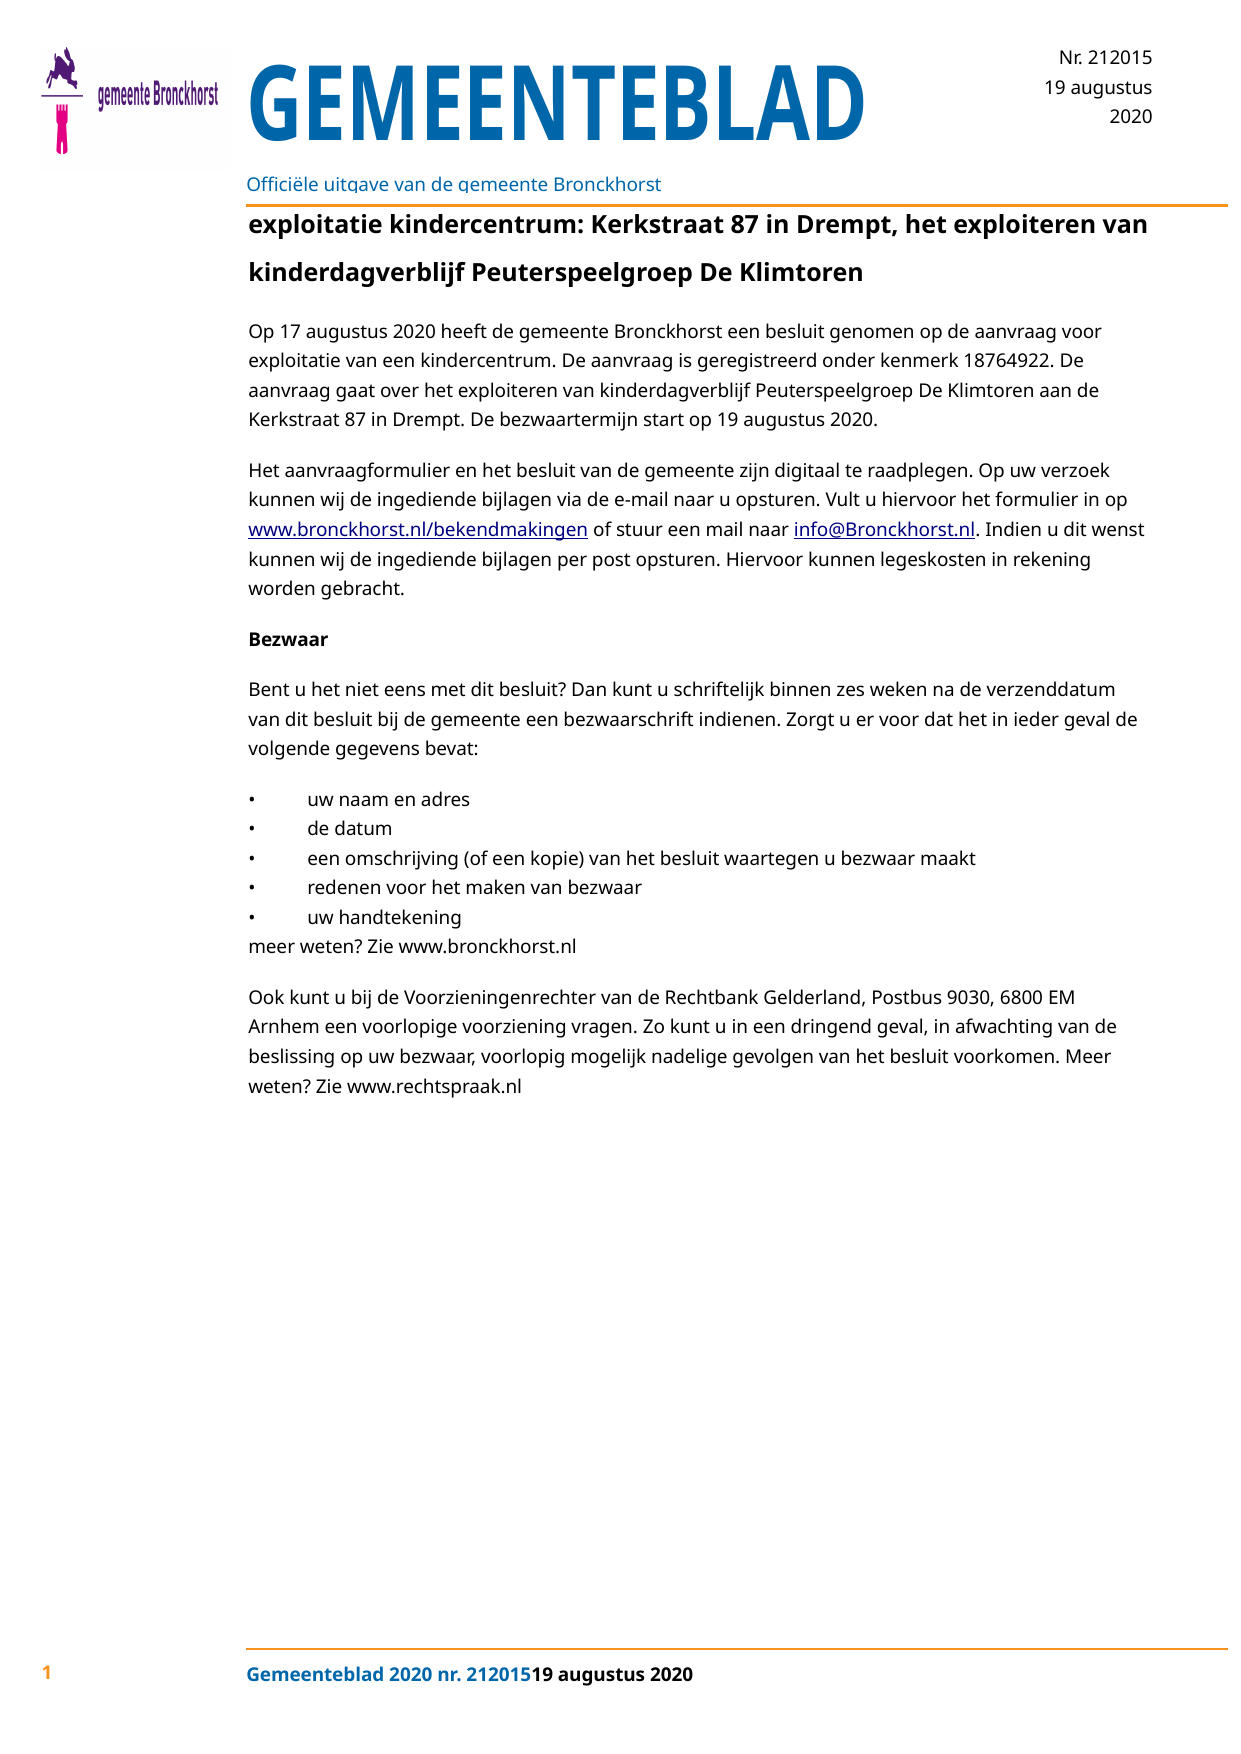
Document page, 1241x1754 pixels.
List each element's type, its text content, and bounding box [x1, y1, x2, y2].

list een omschrijving (of een kopie) van het besluit waartegen u bezwaar maakt [248, 845, 1152, 871]
text exploitatie kindercentrum: Kerkstraat 87 in Drempt, het exploiteren van kinderdagverblijf Peuterspeelgroep De Klimtoren [248, 207, 1152, 288]
list de datum [248, 815, 1152, 841]
text meer weten? Zie www.bronckhorst.nl [248, 934, 1152, 959]
picture [41, 47, 231, 172]
text Ook kunt u bij de Voorzieningenrechter van de Rechtbank Gelderland, Postbus 9030, 6800 EM Arnhem een voorlopige voorziening vragen. Zo kunt u in een dringend geval, in afwachting van de beslissing op uw bezwaar, voorlopig mogelijk nadelige gevolgen van het besluit voorkomen. Meer weten? Zie www.rechtspraak.nl [248, 984, 1152, 1099]
list redenen voor het maken van bezwaar [248, 874, 1152, 900]
text Op 17 augustus 2020 heeft de gemeente Bronckhorst een besluit genomen op de aanvraag voor exploitatie van een kindercentrum. De aanvraag is geregistreerd onder kenmerk 18764922. De aanvraag gaat over het exploiteren van kinderdagverblijf Peuterspeelgroep De Klimtoren aan de Kerkstraat 87 in Drempt. De bezwaartermijn start op 19 augustus 2020. [248, 318, 1152, 432]
text Het aanvraagformulier en het besluit van de gemeente zijn digitaal te raadplegen. Op uw verzoek kunnen wij de ingediende bijlagen via de e-mail naar u opsturen. Vult u hiervoor het formulier in op www.bronckhorst.nl/bekendmakingen of stuur een mail naar info@Bronckhorst.nl. Indien u dit wenst kunnen wij de ingediende bijlagen per post opsturen. Hiervoor kunnen legeskosten in rekening worden gebracht. [248, 457, 1152, 601]
list uw naam en adres [248, 786, 1152, 812]
list uw handtekening [248, 904, 1152, 930]
text Bezwaar [248, 626, 1152, 652]
text Bent u het niet eens met dit besluit? Dan kunt u schriftelijk binnen zes weken na de verzenddatum van dit besluit bij de gemeente een bezwaarschrift indienen. Zorgt u er voor dat het in ieder geval de volgende gegevens bevat: [248, 676, 1152, 761]
